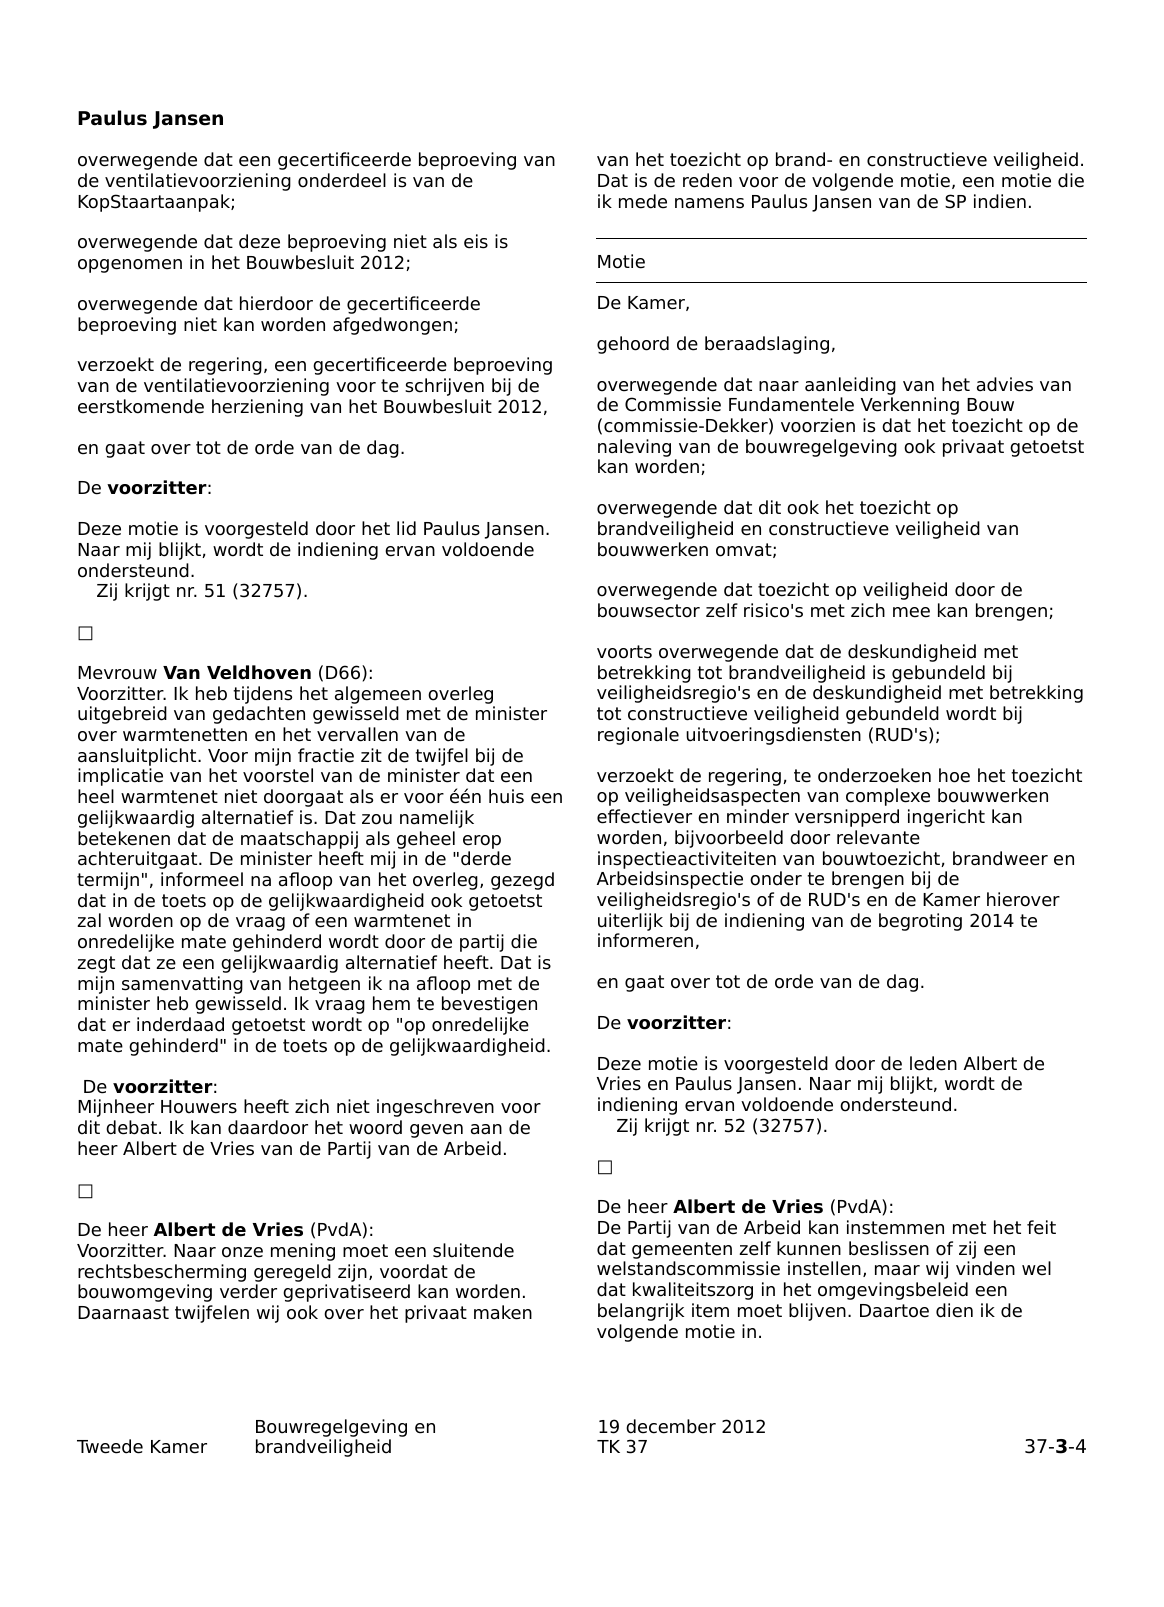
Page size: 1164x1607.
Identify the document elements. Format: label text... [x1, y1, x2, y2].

text Deze motie is voorgesteld door het lid Paulus Jansen. Naar mij blijkt, wordt de indiening ervan voldoende ondersteund. [77, 519, 567, 581]
text gehoord de beraadslaging, [596, 334, 1087, 354]
text overwegende dat een gecertificeerde beproeving van de ventilatievoorziening onderdeel is van de KopStaartaanpak; [77, 150, 567, 212]
text Motie [596, 252, 1087, 273]
text overwegende dat naar aanleiding van het advies van de Commissie Fundamentele Verkenning Bouw (commissie-Dekker) voorzien is dat het toezicht op de naleving van de bouwregelgeving ook privaat getoetst kan worden; [596, 374, 1087, 478]
text voorts overwegende dat de deskundigheid met betrekking tot brandveiligheid is gebundeld bij veiligheidsregio's en de deskundigheid met betrekking tot constructieve veiligheid gebundeld wordt bij regionale uitvoeringsdiensten (RUD's); [596, 642, 1087, 745]
text □ [77, 622, 567, 643]
text □ [77, 1179, 567, 1200]
text en gaat over tot de orde van de dag. [596, 972, 1087, 993]
text van het toezicht op brand- en constructieve veiligheid. Dat is de reden voor de volgende motie, een motie die ik mede namens Paulus Jansen van de SP indien. [596, 150, 1087, 212]
text Voorzitter. Ik heb tijdens het algemeen overleg uitgebreid van gedachten gewisseld met de minister over warmtenetten en het vervallen van de aansluitplicht. Voor mijn fractie zit de twijfel bij de implicatie van het voorstel van de minister dat een heel warmtenet niet doorgaat als er voor één huis een gelijkwaardig alternatief is. Dat zou namelijk betekenen dat de maatschappij als geheel erop achteruitgaat. De minister heeft mij in de "derde termijn", informeel na afloop van het overleg, gezegd dat in de toets op de gelijkwaardigheid ook getoetst zal worden op de vraag of een warmtenet in onredelijke mate gehinderd wordt door de partij die zegt dat ze een gelijkwaardig alternatief heeft. Dat is mijn samenvatting van hetgeen ik na afloop met de minister heb gewisseld. Ik vraag hem te bevestigen dat er inderdaad getoetst wordt op "op onredelijke mate gehinderd" in de toets op de gelijkwaardigheid. [77, 683, 567, 1056]
text De heer Albert de Vries (PvdA): [77, 1220, 567, 1241]
text De Partij van de Arbeid kan instemmen met het feit dat gemeenten zelf kunnen beslissen of zij een welstandscommissie instellen, maar wij vinden wel dat kwaliteitszorg in het omgevingsbeleid een belangrijk item moet blijven. Daartoe dien ik de volgende motie in. [596, 1218, 1087, 1342]
text De voorzitter: [596, 1013, 1087, 1033]
text De voorzitter: [77, 1076, 567, 1097]
text Mijnheer Houwers heeft zich niet ingeschreven voor dit debat. Ik kan daardoor het woord geven aan de heer Albert de Vries van de Partij van de Arbeid. [77, 1097, 567, 1159]
text Zij krijgt nr. 51 (32757). [77, 581, 567, 602]
text verzoekt de regering, te onderzoeken hoe het toezicht op veiligheidsaspecten van complexe bouwwerken effectiever en minder versnipperd ingericht kan worden, bijvoorbeeld door relevante inspectieactiviteiten van bouwtoezicht, brandweer en Arbeidsinspectie onder te brengen bij de veiligheidsregio's of de RUD's en de Kamer hierover uiterlijk bij de indiening van de begroting 2014 te informeren, [596, 765, 1087, 952]
text Deze motie is voorgesteld door de leden Albert de Vries en Paulus Jansen. Naar mij blijkt, wordt de indiening ervan voldoende ondersteund. [596, 1053, 1087, 1116]
text overwegende dat hierdoor de gecertificeerde beproeving niet kan worden afgedwongen; [77, 294, 567, 335]
text □ [596, 1156, 1087, 1177]
text De heer Albert de Vries (PvdA): [596, 1197, 1087, 1218]
text en gaat over tot de orde van de dag. [77, 437, 567, 458]
text overwegende dat dit ook het toezicht op brandveiligheid en constructieve veiligheid van bouwwerken omvat; [596, 498, 1087, 560]
text De Kamer, [596, 293, 1087, 314]
text verzoekt de regering, een gecertificeerde beproeving van de ventilatievoorziening voor te schrijven bij de eerstkomende herziening van het Bouwbesluit 2012, [77, 355, 567, 417]
text Zij krijgt nr. 52 (32757). [596, 1116, 1087, 1136]
text Mevrouw Van Veldhoven (D66): [77, 663, 567, 683]
text Voorzitter. Naar onze mening moet een sluitende rechtsbescherming geregeld zijn, voordat de bouwomgeving verder geprivatiseerd kan worden. Daarnaast twijfelen wij ook over het privaat maken [77, 1241, 567, 1324]
text De voorzitter: [77, 478, 567, 499]
text overwegende dat toezicht op veiligheid door de bouwsector zelf risico's met zich mee kan brengen; [596, 580, 1087, 622]
text overwegende dat deze beproeving niet als eis is opgenomen in het Bouwbesluit 2012; [77, 232, 567, 274]
